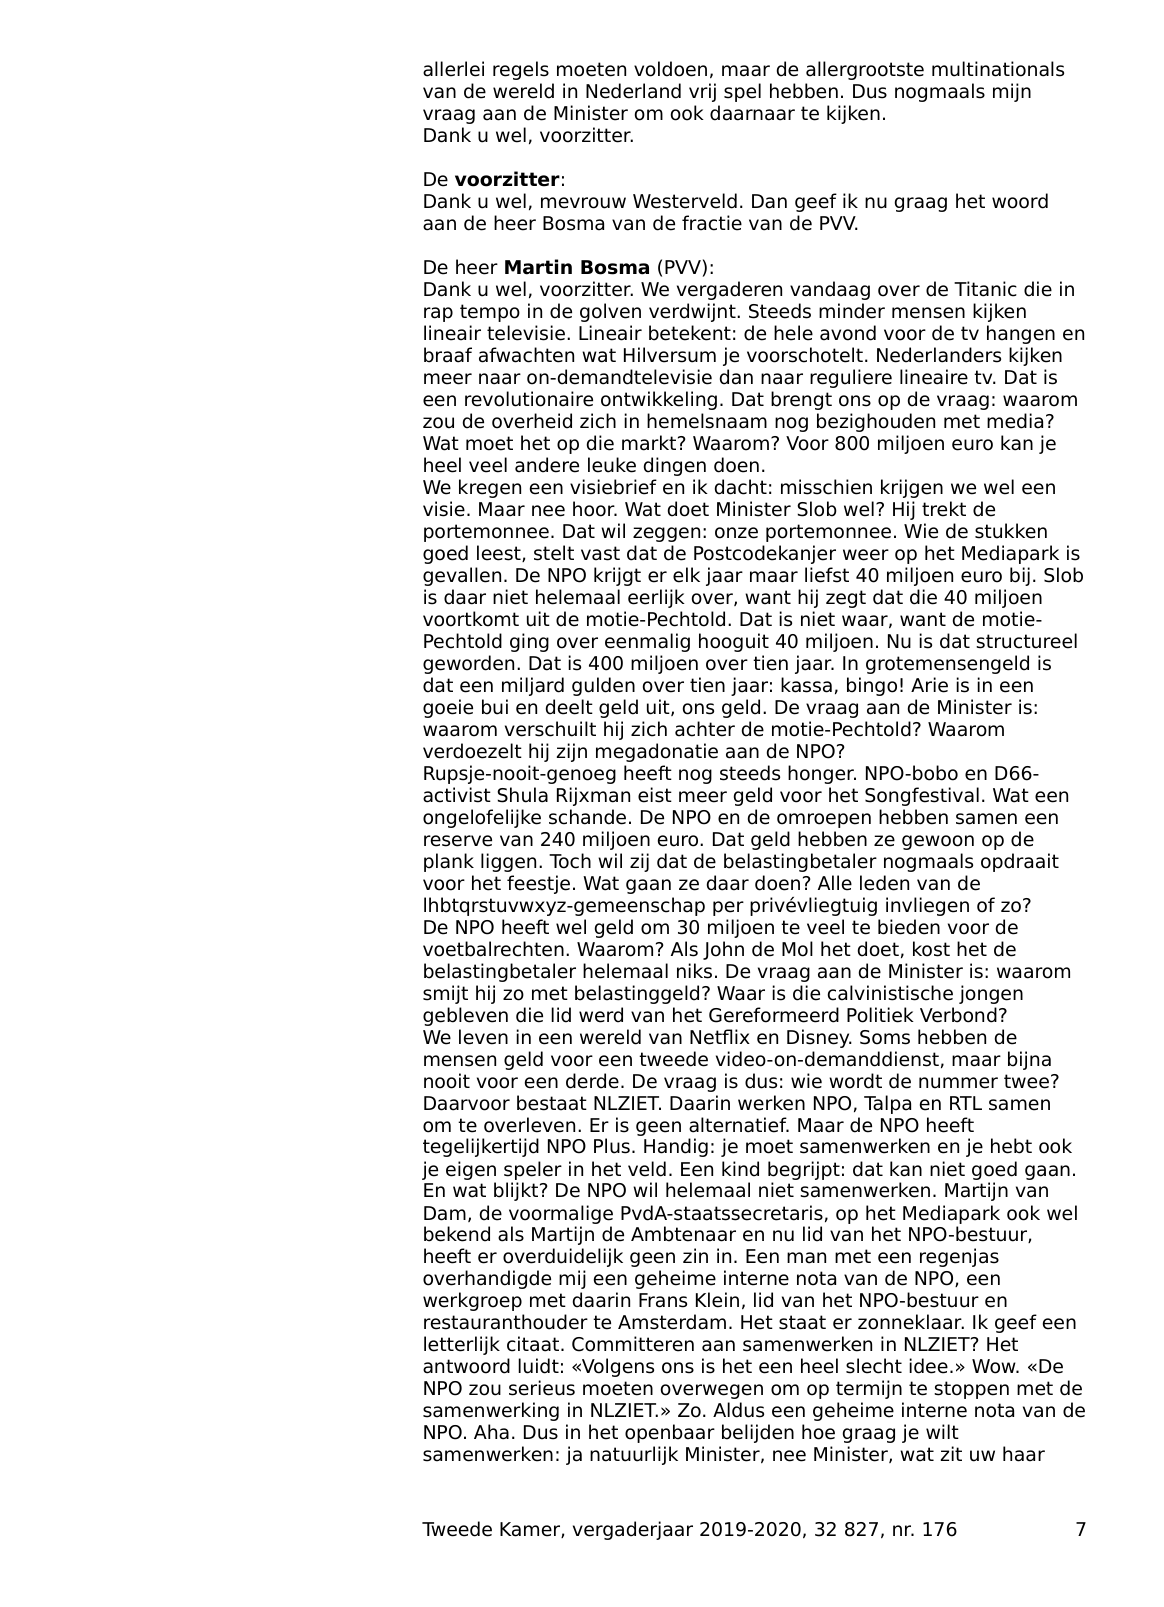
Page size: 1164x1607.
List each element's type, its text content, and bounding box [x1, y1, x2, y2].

text Dank u wel, mevrouw Westerveld. Dan geef ik nu graag het woord aan de heer Bosma van de fractie van de PVV. [422, 191, 1087, 235]
text De heer Martin Bosma (PVV): [422, 257, 1087, 279]
text De NPO heeft wel geld om 30 miljoen te veel te bieden voor de voetbalrechten. Waarom? Als John de Mol het doet, kost het de belastingbetaler helemaal niks. De vraag aan de Minister is: waarom smijt hij zo met belastinggeld? Waar is die calvinistische jongen gebleven die lid werd van het Gereformeerd Politiek Verbond? [422, 917, 1087, 1027]
text allerlei regels moeten voldoen, maar de allergrootste multinationals van de wereld in Nederland vrij spel hebben. Dus nogmaals mijn vraag aan de Minister om ook daarnaar te kijken. [422, 59, 1087, 125]
text Rupsje-nooit-genoeg heeft nog steeds honger. NPO-bobo en D66-activist Shula Rijxman eist meer geld voor het Songfestival. Wat een ongelofelijke schande. De NPO en de omroepen hebben samen een reserve van 240 miljoen euro. Dat geld hebben ze gewoon op de plank liggen. Toch wil zij dat de belastingbetaler nogmaals opdraait voor het feestje. Wat gaan ze daar doen? Alle leden van de lhbtqrstuvwxyz-gemeenschap per privévliegtuig invliegen of zo? [422, 763, 1087, 917]
text Dank u wel, voorzitter. [422, 125, 1087, 147]
text De voorzitter: [422, 169, 1087, 191]
text We leven in een wereld van Netflix en Disney. Soms hebben de mensen geld voor een tweede video-on-demanddienst, maar bijna nooit voor een derde. De vraag is dus: wie wordt de nummer twee? Daarvoor bestaat NLZIET. Daarin werken NPO, Talpa en RTL samen om te overleven. Er is geen alternatief. Maar de NPO heeft tegelijkertijd NPO Plus. Handig: je moet samenwerken en je hebt ook je eigen speler in het veld. Een kind begrijpt: dat kan niet goed gaan. En wat blijkt? De NPO wil helemaal niet samenwerken. Martijn van Dam, de voormalige PvdA-staatssecretaris, op het Mediapark ook wel bekend als Martijn de Ambtenaar en nu lid van het NPO-bestuur, heeft er overduidelijk geen zin in. Een man met een regenjas overhandigde mij een geheime interne nota van de NPO, een werkgroep met daarin Frans Klein, lid van het NPO-bestuur en restauranthouder te Amsterdam. Het staat er zonneklaar. Ik geef een letterlijk citaat. Committeren aan samenwerken in NLZIET? Het antwoord luidt: «Volgens ons is het een heel slecht idee.» Wow. «De NPO zou serieus moeten overwegen om op termijn te stoppen met de samenwerking in NLZIET.» Zo. Aldus een geheime interne nota van de NPO. Aha. Dus in het openbaar belijden hoe graag je wilt samenwerken: ja natuurlijk Minister, nee Minister, wat zit uw haar [422, 1027, 1087, 1466]
text Dank u wel, voorzitter. We vergaderen vandaag over de Titanic die in rap tempo in de golven verdwijnt. Steeds minder mensen kijken lineair televisie. Lineair betekent: de hele avond voor de tv hangen en braaf afwachten wat Hilversum je voorschotelt. Nederlanders kijken meer naar on-demandtelevisie dan naar reguliere lineaire tv. Dat is een revolutionaire ontwikkeling. Dat brengt ons op de vraag: waarom zou de overheid zich in hemelsnaam nog bezighouden met media? Wat moet het op die markt? Waarom? Voor 800 miljoen euro kan je heel veel andere leuke dingen doen. [422, 279, 1087, 477]
text We kregen een visiebrief en ik dacht: misschien krijgen we wel een visie. Maar nee hoor. Wat doet Minister Slob wel? Hij trekt de portemonnee. Dat wil zeggen: onze portemonnee. Wie de stukken goed leest, stelt vast dat de Postcodekanjer weer op het Mediapark is gevallen. De NPO krijgt er elk jaar maar liefst 40 miljoen euro bij. Slob is daar niet helemaal eerlijk over, want hij zegt dat die 40 miljoen voortkomt uit de motie-Pechtold. Dat is niet waar, want de motie-Pechtold ging over eenmalig hooguit 40 miljoen. Nu is dat structureel geworden. Dat is 400 miljoen over tien jaar. In grotemensengeld is dat een miljard gulden over tien jaar: kassa, bingo! Arie is in een goeie bui en deelt geld uit, ons geld. De vraag aan de Minister is: waarom verschuilt hij zich achter de motie-Pechtold? Waarom verdoezelt hij zijn megadonatie aan de NPO? [422, 477, 1087, 763]
